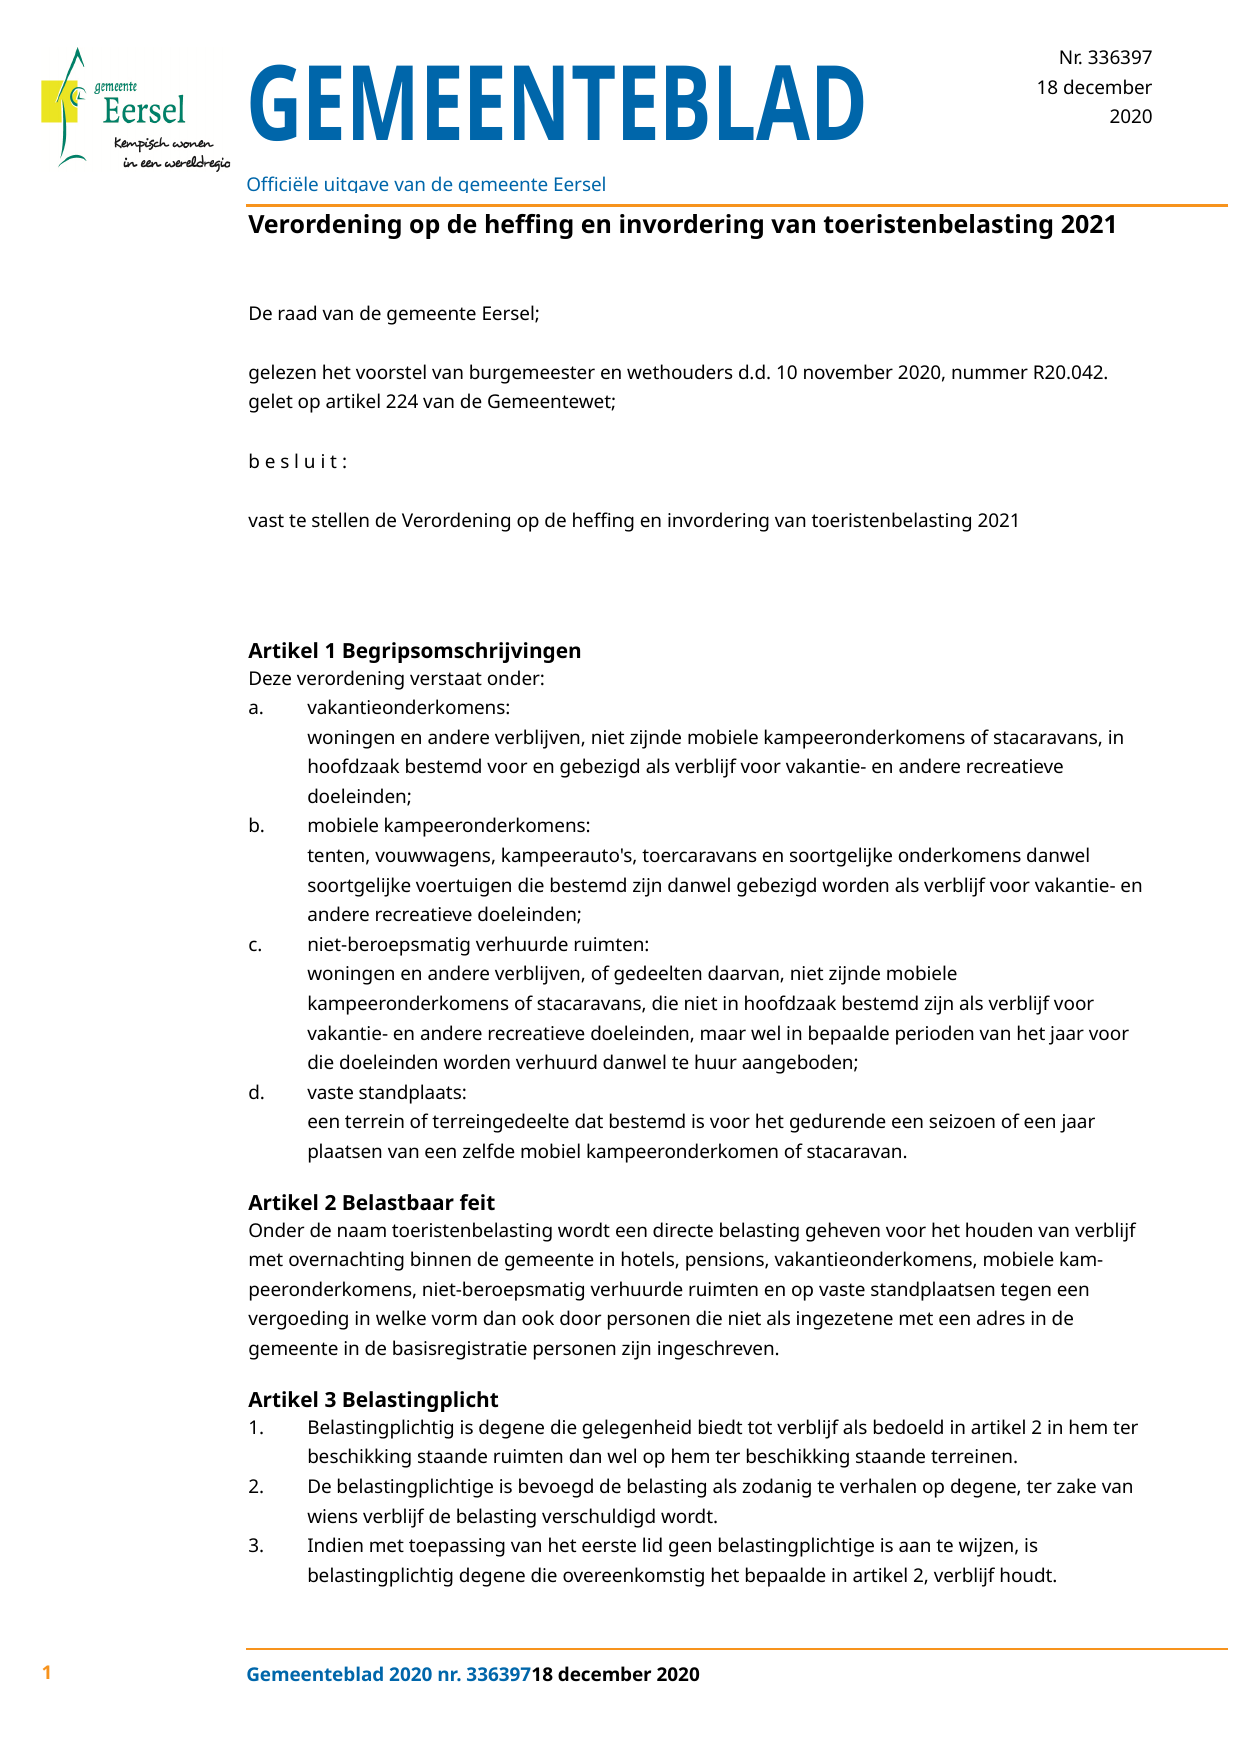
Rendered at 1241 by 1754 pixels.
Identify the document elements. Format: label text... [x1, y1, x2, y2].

text Artikel 1 Begripsomschrijvingen [248, 636, 1152, 665]
text b e s l u i t : [248, 448, 1152, 473]
list woningen en andere verblijven, niet zijnde mobiele kampeeronderkomens of stacaravans, in hoofdzaak bestemd voor en gebezigd als verblijf voor vakantie- en andere recreatieve doeleinden; [248, 724, 1152, 809]
text Onder de naam toeristenbelasting wordt een directe belasting geheven voor het houden van verblijf met overnachting binnen de gemeente in hotels, pensions, vakantieonderkomens, mobiele kam-peeronderkomens, niet-beroepsmatig verhuurde ruimten en op vaste standplaatsen tegen een vergoeding in welke vorm dan ook door personen die niet als ingezetene met een adres in de gemeente in de basisregistratie personen zijn ingeschreven. [248, 1217, 1152, 1361]
text Deze verordening verstaat onder: [248, 665, 1152, 690]
list tenten, vouwwagens, kampeerauto's, toercaravans en soortgelijke onderkomens danwel soortgelijke voertuigen die bestemd zijn danwel gebezigd worden als verblijf voor vakantie- en andere recreatieve doeleinden; [248, 842, 1152, 927]
text gelezen het voorstel van burgemeester en wethouders d.d. 10 november 2020, nummer R20.042. [248, 359, 1152, 385]
list woningen en andere verblijven, of gedeelten daarvan, niet zijnde mobiele kampeeronderkomens of stacaravans, die niet in hoofdzaak bestemd zijn als verblijf voor vakantie- en andere recreatieve doeleinden, maar wel in bepaalde perioden van het jaar voor die doeleinden worden verhuurd danwel te huur aangeboden; [248, 961, 1152, 1075]
list vakantieonderkomens: [248, 694, 1152, 720]
text Artikel 2 Belastbaar feit [248, 1188, 1152, 1217]
picture [41, 47, 231, 172]
text De raad van de gemeente Eersel; [248, 300, 1152, 326]
list Belastingplichtig is degene die gelegenheid biedt tot verblijf als bedoeld in artikel 2 in hem ter beschikking staande ruimten dan wel op hem ter beschikking staande terreinen. [248, 1414, 1152, 1469]
list De belastingplichtige is bevoegd de belasting als zodanig te verhalen op degene, ter zake van wiens verblijf de belasting verschuldigd wordt. [248, 1473, 1152, 1528]
list niet-beroepsmatig verhuurde ruimten: [248, 931, 1152, 957]
text Artikel 3 Belastingplicht [248, 1386, 1152, 1414]
list vaste standplaats: [248, 1079, 1152, 1104]
list Indien met toepassing van het eerste lid geen belastingplichtige is aan te wijzen, is belastingplichtig degene die overeenkomstig het bepaalde in artikel 2, verblijf houdt. [248, 1532, 1152, 1588]
list een terrein of terreingedeelte dat bestemd is voor het gedurende een seizoen of een jaar plaatsen van een zelfde mobiel kampeeronderkomen of stacaravan. [248, 1108, 1152, 1164]
text Verordening op de heffing en invordering van toeristenbelasting 2021 [248, 207, 1152, 241]
list mobiele kampeeronderkomens: [248, 813, 1152, 838]
text gelet op artikel 224 van de Gemeentewet; [248, 389, 1152, 414]
text vast te stellen de Verordening op de heffing en invordering van toeristenbelasting 2021 [248, 507, 1152, 533]
